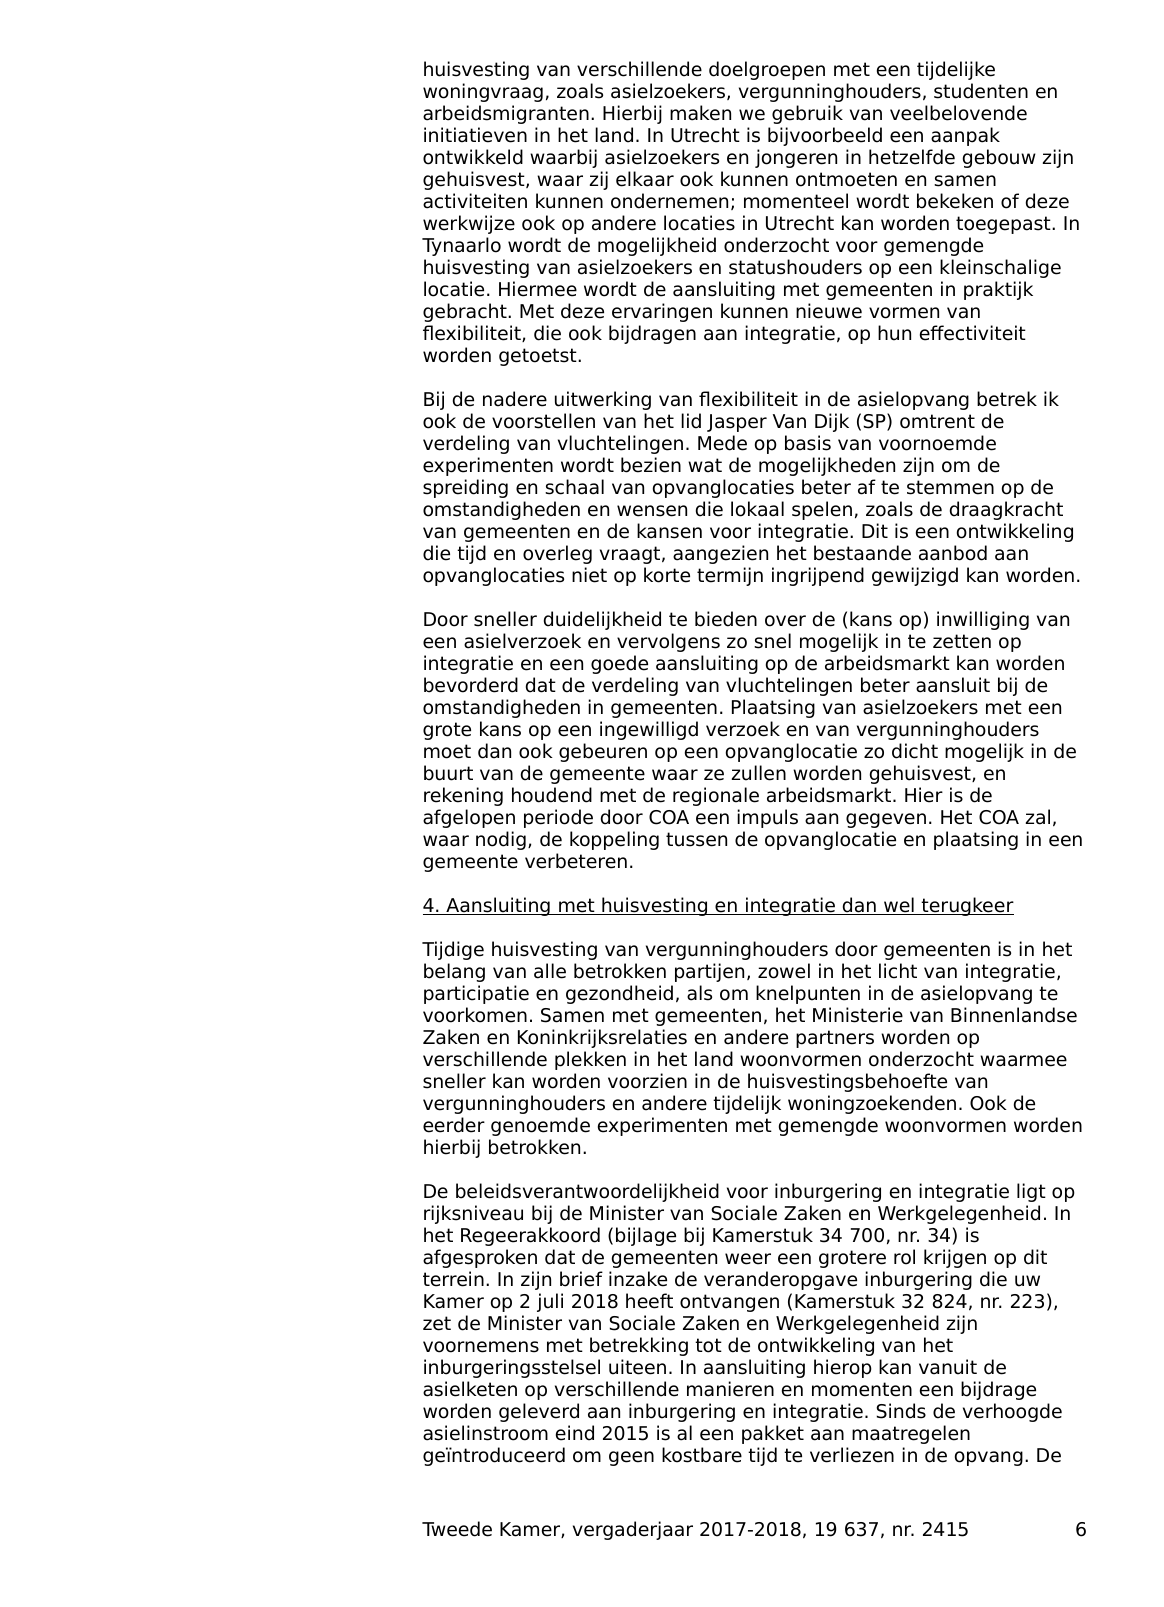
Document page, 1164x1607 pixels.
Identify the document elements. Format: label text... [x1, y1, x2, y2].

text huisvesting van verschillende doelgroepen met een tijdelijke woningvraag, zoals asielzoekers, vergunninghouders, studenten en arbeidsmigranten. Hierbij maken we gebruik van veelbelovende initiatieven in het land. In Utrecht is bijvoorbeeld een aanpak ontwikkeld waarbij asielzoekers en jongeren in hetzelfde gebouw zijn gehuisvest, waar zij elkaar ook kunnen ontmoeten en samen activiteiten kunnen ondernemen; momenteel wordt bekeken of deze werkwijze ook op andere locaties in Utrecht kan worden toegepast. In Tynaarlo wordt de mogelijkheid onderzocht voor gemengde huisvesting van asielzoekers en statushouders op een kleinschalige locatie. Hiermee wordt de aansluiting met gemeenten in praktijk gebracht. Met deze ervaringen kunnen nieuwe vormen van flexibiliteit, die ook bijdragen aan integratie, op hun effectiviteit worden getoetst. [422, 59, 1087, 367]
subtitle 4. Aansluiting met huisvesting en integratie dan wel terugkeer [422, 895, 1087, 917]
text De beleidsverantwoordelijkheid voor inburgering en integratie ligt op rijksniveau bij de Minister van Sociale Zaken en Werkgelegenheid. In het Regeerakkoord (bijlage bij Kamerstuk 34 700, nr. 34) is afgesproken dat de gemeenten weer een grotere rol krijgen op dit terrein. In zijn brief inzake de veranderopgave inburgering die uw Kamer op 2 juli 2018 heeft ontvangen (Kamerstuk 32 824, nr. 223), zet de Minister van Sociale Zaken en Werkgelegenheid zijn voornemens met betrekking tot de ontwikkeling van het inburgeringsstelsel uiteen. In aansluiting hierop kan vanuit de asielketen op verschillende manieren en momenten een bijdrage worden geleverd aan inburgering en integratie. Sinds de verhoogde asielinstroom eind 2015 is al een pakket aan maatregelen geïntroduceerd om geen kostbare tijd te verliezen in de opvang. De [422, 1181, 1087, 1467]
text Door sneller duidelijkheid te bieden over de (kans op) inwilliging van een asielverzoek en vervolgens zo snel mogelijk in te zetten op integratie en een goede aansluiting op de arbeidsmarkt kan worden bevorderd dat de verdeling van vluchtelingen beter aansluit bij de omstandigheden in gemeenten. Plaatsing van asielzoekers met een grote kans op een ingewilligd verzoek en van vergunninghouders moet dan ook gebeuren op een opvanglocatie zo dicht mogelijk in de buurt van de gemeente waar ze zullen worden gehuisvest, en rekening houdend met de regionale arbeidsmarkt. Hier is de afgelopen periode door COA een impuls aan gegeven. Het COA zal, waar nodig, de koppeling tussen de opvanglocatie en plaatsing in een gemeente verbeteren. [422, 609, 1087, 873]
text Tijdige huisvesting van vergunninghouders door gemeenten is in het belang van alle betrokken partijen, zowel in het licht van integratie, participatie en gezondheid, als om knelpunten in de asielopvang te voorkomen. Samen met gemeenten, het Ministerie van Binnenlandse Zaken en Koninkrijksrelaties en andere partners worden op verschillende plekken in het land woonvormen onderzocht waarmee sneller kan worden voorzien in de huisvestingsbehoefte van vergunninghouders en andere tijdelijk woningzoekenden. Ook de eerder genoemde experimenten met gemengde woonvormen worden hierbij betrokken. [422, 939, 1087, 1159]
text Bij de nadere uitwerking van flexibiliteit in de asielopvang betrek ik ook de voorstellen van het lid Jasper Van Dijk (SP) omtrent de verdeling van vluchtelingen. Mede op basis van voornoemde experimenten wordt bezien wat de mogelijkheden zijn om de spreiding en schaal van opvanglocaties beter af te stemmen op de omstandigheden en wensen die lokaal spelen, zoals de draagkracht van gemeenten en de kansen voor integratie. Dit is een ontwikkeling die tijd en overleg vraagt, aangezien het bestaande aanbod aan opvanglocaties niet op korte termijn ingrijpend gewijzigd kan worden. [422, 389, 1087, 587]
